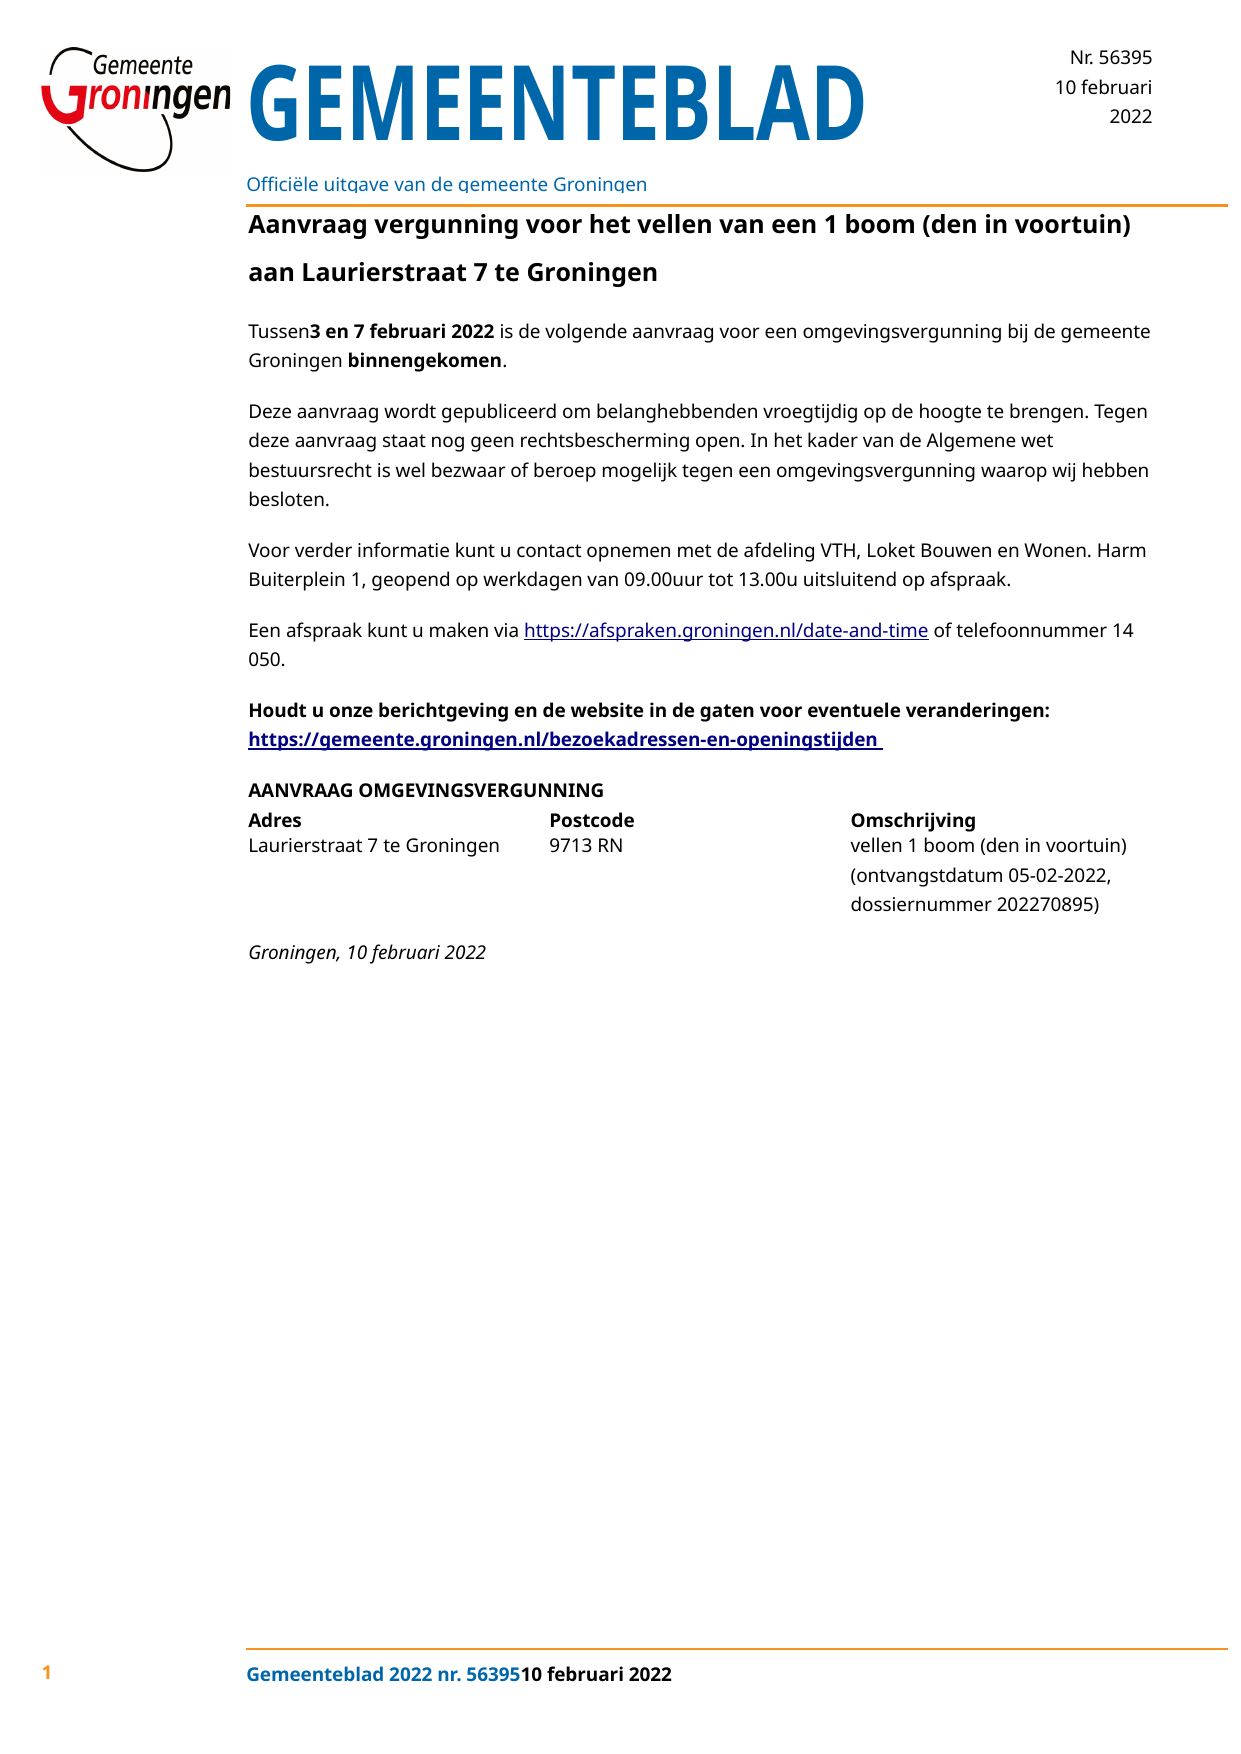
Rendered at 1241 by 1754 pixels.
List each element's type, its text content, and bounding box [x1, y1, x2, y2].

text Tussen3 en 7 februari 2022 is de volgende aanvraag voor een omgevingsvergunning bij de gemeente Groningen binnengekomen. [248, 318, 1152, 373]
table_header Postcode [549, 807, 850, 832]
text AANVRAAG OMGEVINGSVERGUNNING [248, 777, 1152, 803]
text Groningen, 10 februari 2022 [248, 939, 1152, 964]
picture [41, 47, 231, 172]
text Aanvraag vergunning voor het vellen van een 1 boom (den in voortuin) aan Laurierstraat 7 te Groningen [248, 207, 1152, 288]
text Voor verder informatie kunt u contact opnemen met de afdeling VTH, Loket Bouwen en Wonen. Harm Buiterplein 1, geopend op werkdagen van 09.00uur tot 13.00u uitsluitend op afspraak. [248, 537, 1152, 592]
table_header Adres [248, 807, 549, 832]
text Een afspraak kunt u maken via https://afspraken.groningen.nl/date-and-time of telefoonnummer 14 050. [248, 617, 1152, 672]
text Houdt u onze berichtgeving en de website in de gaten voor eventuele veranderingen: https://gemeente.groningen.nl/bezoekadressen-en-openingstijden [248, 697, 1152, 752]
table_cell vellen 1 boom (den in voortuin) (ontvangstdatum 05-02-2022, dossiernummer 202270895) [850, 833, 1152, 917]
table_header Omschrijving [850, 807, 1152, 832]
table_cell 9713 RN [549, 833, 850, 917]
text Deze aanvraag wordt gepubliceerd om belanghebbenden vroegtijdig op de hoogte te brengen. Tegen deze aanvraag staat nog geen rechtsbescherming open. In het kader van de Algemene wet bestuursrecht is wel bezwaar of beroep mogelijk tegen een omgevingsvergunning waarop wij hebben besloten. [248, 398, 1152, 512]
table_cell Laurierstraat 7 te Groningen [248, 833, 549, 917]
